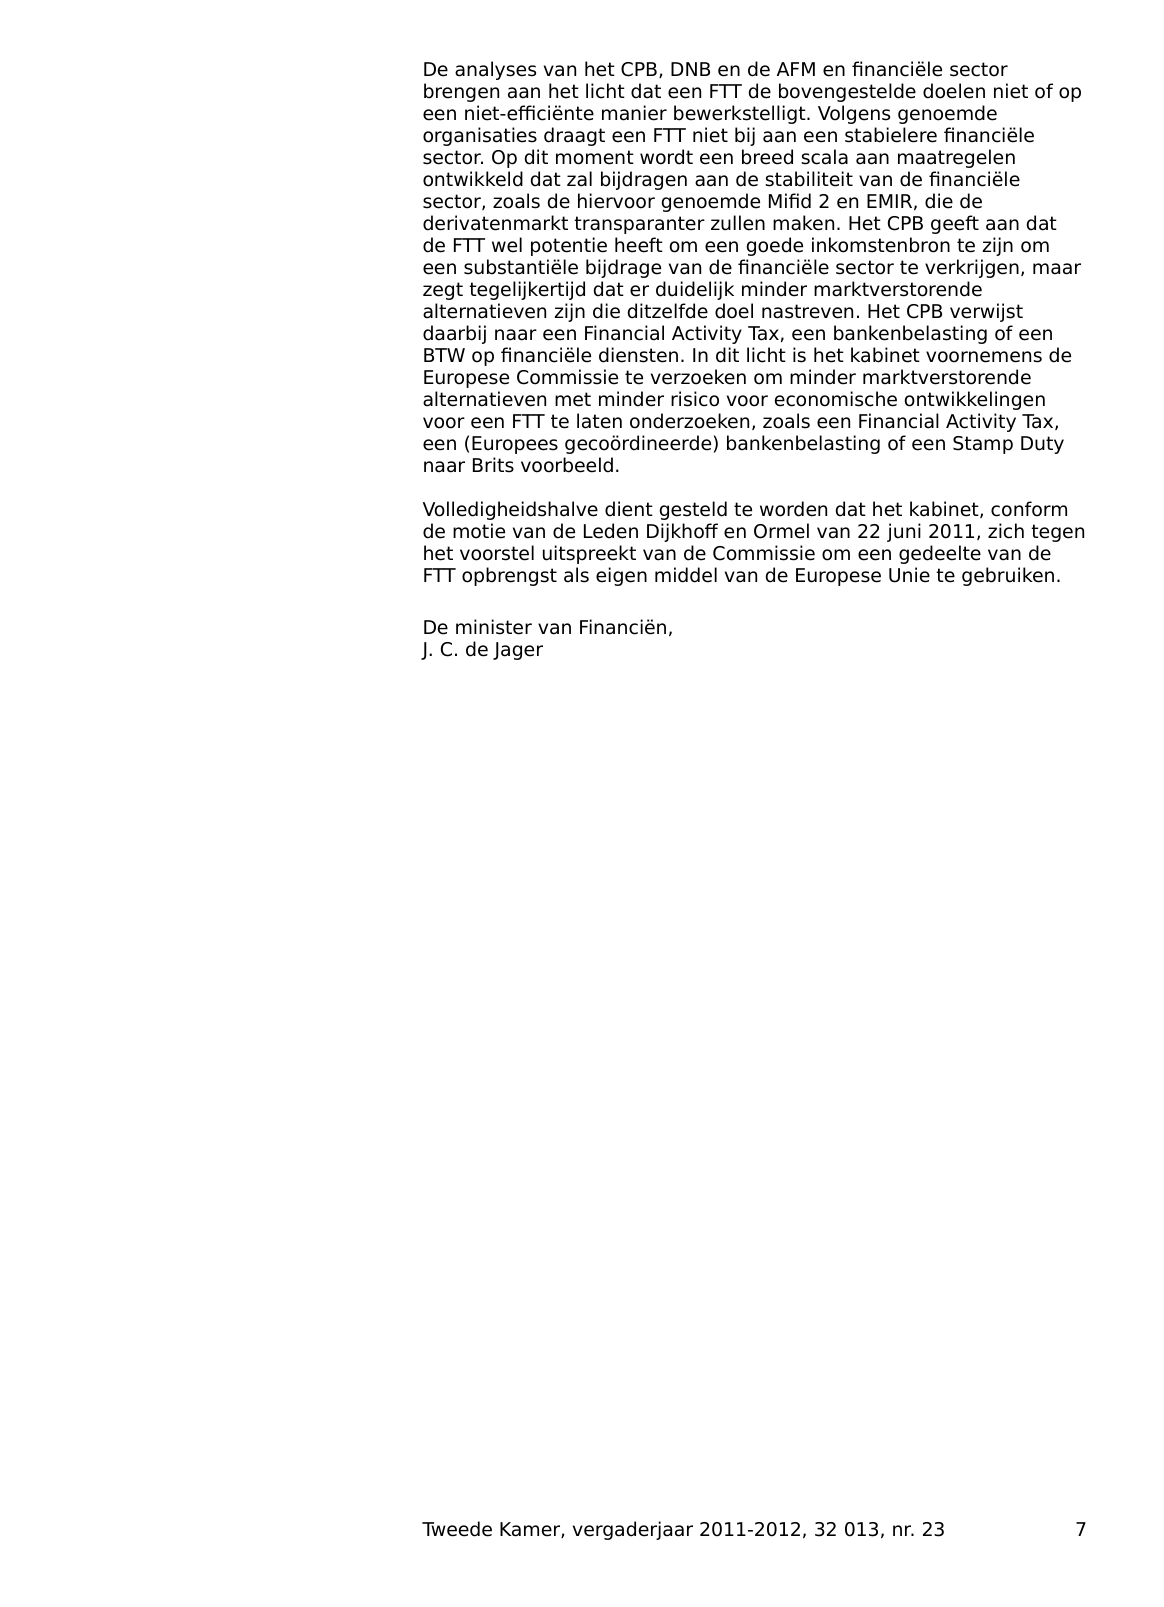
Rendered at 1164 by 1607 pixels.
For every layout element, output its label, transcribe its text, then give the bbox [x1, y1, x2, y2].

text De analyses van het CPB, DNB en de AFM en financiële sector brengen aan het licht dat een FTT de bovengestelde doelen niet of op een niet-efficiënte manier bewerkstelligt. Volgens genoemde organisaties draagt een FTT niet bij aan een stabielere financiële sector. Op dit moment wordt een breed scala aan maatregelen ontwikkeld dat zal bijdragen aan de stabiliteit van de financiële sector, zoals de hiervoor genoemde Mifid 2 en EMIR, die de derivatenmarkt transparanter zullen maken. Het CPB geeft aan dat de FTT wel potentie heeft om een goede inkomstenbron te zijn om een substantiële bijdrage van de financiële sector te verkrijgen, maar zegt tegelijkertijd dat er duidelijk minder marktverstorende alternatieven zijn die ditzelfde doel nastreven. Het CPB verwijst daarbij naar een Financial Activity Tax, een bankenbelasting of een BTW op financiële diensten. In dit licht is het kabinet voornemens de Europese Commissie te verzoeken om minder marktverstorende alternatieven met minder risico voor economische ontwikkelingen voor een FTT te laten onderzoeken, zoals een Financial Activity Tax, een (Europees gecoördineerde) bankenbelasting of een Stamp Duty naar Brits voorbeeld. [422, 59, 1087, 477]
text Volledigheidshalve dient gesteld te worden dat het kabinet, conform de motie van de Leden Dijkhoff en Ormel van 22 juni 2011, zich tegen het voorstel uitspreekt van de Commissie om een gedeelte van de FTT opbrengst als eigen middel van de Europese Unie te gebruiken. [422, 499, 1087, 587]
text De minister van Financiën, J. C. de Jager [422, 617, 1087, 661]
